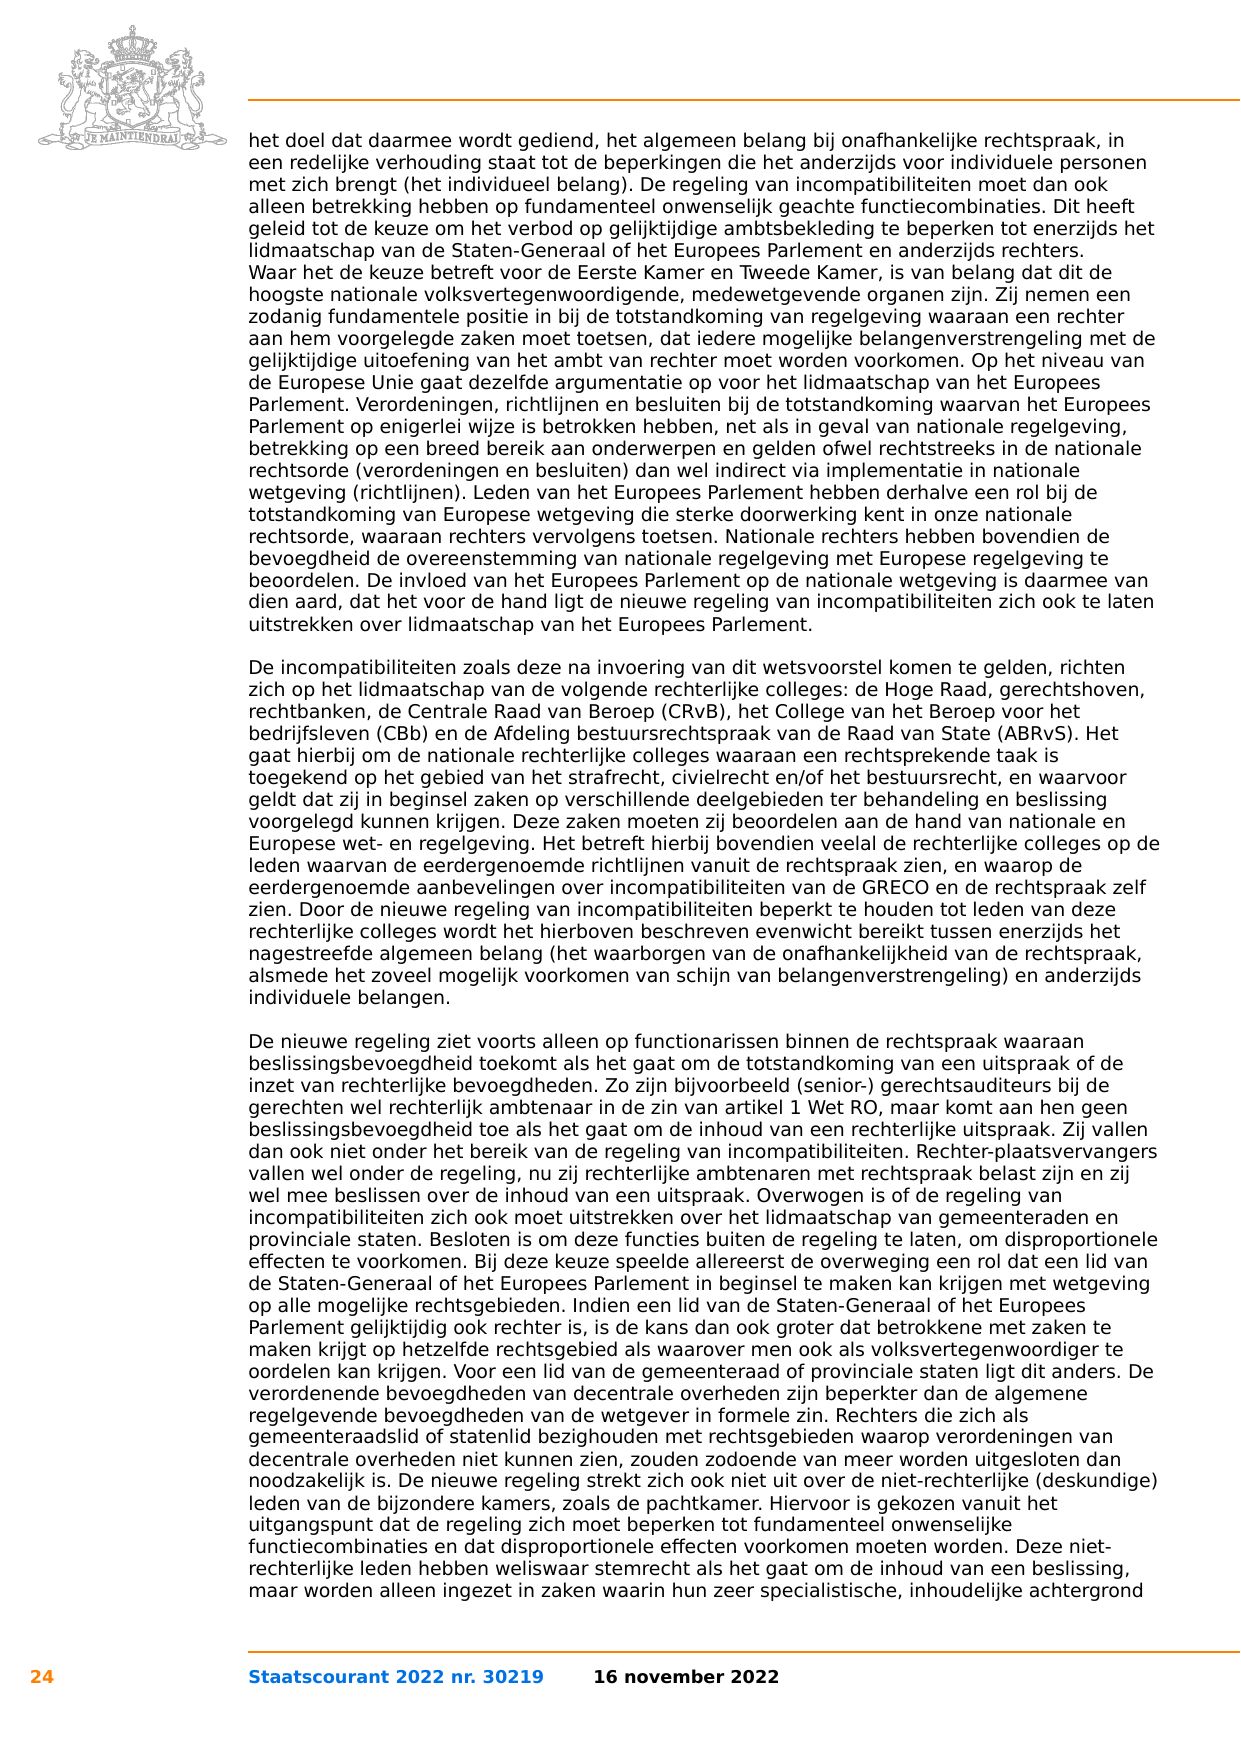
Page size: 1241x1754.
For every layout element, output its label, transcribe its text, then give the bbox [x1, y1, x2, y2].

text De incompatibiliteiten zoals deze na invoering van dit wetsvoorstel komen te gelden, richten zich op het lidmaatschap van de volgende rechterlijke colleges: de Hoge Raad, gerechtshoven, rechtbanken, de Centrale Raad van Beroep (CRvB), het College van het Beroep voor het bedrijfsleven (CBb) en de Afdeling bestuursrechtspraak van de Raad van State (ABRvS). Het gaat hierbij om de nationale rechterlijke colleges waaraan een rechtsprekende taak is toegekend op het gebied van het strafrecht, civielrecht en/of het bestuursrecht, en waarvoor geldt dat zij in beginsel zaken op verschillende deelgebieden ter behandeling en beslissing voorgelegd kunnen krijgen. Deze zaken moeten zij beoordelen aan de hand van nationale en Europese wet- en regelgeving. Het betreft hierbij bovendien veelal de rechterlijke colleges op de leden waarvan de eerdergenoemde richtlijnen vanuit de rechtspraak zien, en waarop de eerdergenoemde aanbevelingen over incompatibiliteiten van de GRECO en de rechtspraak zelf zien. Door de nieuwe regeling van incompatibiliteiten beperkt te houden tot leden van deze rechterlijke colleges wordt het hierboven beschreven evenwicht bereikt tussen enerzijds het nagestreefde algemeen belang (het waarborgen van de onafhankelijkheid van de rechtspraak, alsmede het zoveel mogelijk voorkomen van schijn van belangenverstrengeling) en anderzijds individuele belangen. [248, 657, 1163, 1009]
picture [38, 25, 227, 150]
text De nieuwe regeling ziet voorts alleen op functionarissen binnen de rechtspraak waaraan beslissingsbevoegdheid toekomt als het gaat om de totstandkoming van een uitspraak of de inzet van rechterlijke bevoegdheden. Zo zijn bijvoorbeeld (senior-) gerechtsauditeurs bij de gerechten wel rechterlijk ambtenaar in de zin van artikel 1 Wet RO, maar komt aan hen geen beslissingsbevoegdheid toe als het gaat om de inhoud van een rechterlijke uitspraak. Zij vallen dan ook niet onder het bereik van de regeling van incompatibiliteiten. Rechter-plaatsvervangers vallen wel onder de regeling, nu zij rechterlijke ambtenaren met rechtspraak belast zijn en zij wel mee beslissen over de inhoud van een uitspraak. Overwogen is of de regeling van incompatibiliteiten zich ook moet uitstrekken over het lidmaatschap van gemeenteraden en provinciale staten. Besloten is om deze functies buiten de regeling te laten, om disproportionele effecten te voorkomen. Bij deze keuze speelde allereerst de overweging een rol dat een lid van de Staten-Generaal of het Europees Parlement in beginsel te maken kan krijgen met wetgeving op alle mogelijke rechtsgebieden. Indien een lid van de Staten-Generaal of het Europees Parlement gelijktijdig ook rechter is, is de kans dan ook groter dat betrokkene met zaken te maken krijgt op hetzelfde rechtsgebied als waarover men ook als volksvertegenwoordiger te oordelen kan krijgen. Voor een lid van de gemeenteraad of provinciale staten ligt dit anders. De verordenende bevoegdheden van decentrale overheden zijn beperkter dan de algemene regelgevende bevoegdheden van de wetgever in formele zin. Rechters die zich als gemeenteraadslid of statenlid bezighouden met rechtsgebieden waarop verordeningen van decentrale overheden niet kunnen zien, zouden zodoende van meer worden uitgesloten dan noodzakelijk is. De nieuwe regeling strekt zich ook niet uit over de niet-rechterlijke (deskundige) leden van de bijzondere kamers, zoals de pachtkamer. Hiervoor is gekozen vanuit het uitgangspunt dat de regeling zich moet beperken tot fundamenteel onwenselijke functiecombinaties en dat disproportionele effecten voorkomen moeten worden. Deze niet-rechterlijke leden hebben weliswaar stemrecht als het gaat om de inhoud van een beslissing, maar worden alleen ingezet in zaken waarin hun zeer specialistische, inhoudelijke achtergrond [248, 1031, 1163, 1602]
text Waar het de keuze betreft voor de Eerste Kamer en Tweede Kamer, is van belang dat dit de hoogste nationale volksvertegenwoordigende, medewetgevende organen zijn. Zij nemen een zodanig fundamentele positie in bij de totstandkoming van regelgeving waaraan een rechter aan hem voorgelegde zaken moet toetsen, dat iedere mogelijke belangenverstrengeling met de gelijktijdige uitoefening van het ambt van rechter moet worden voorkomen. Op het niveau van de Europese Unie gaat dezelfde argumentatie op voor het lidmaatschap van het Europees Parlement. Verordeningen, richtlijnen en besluiten bij de totstandkoming waarvan het Europees Parlement op enigerlei wijze is betrokken hebben, net als in geval van nationale regelgeving, betrekking op een breed bereik aan onderwerpen en gelden ofwel rechtstreeks in de nationale rechtsorde (verordeningen en besluiten) dan wel indirect via implementatie in nationale wetgeving (richtlijnen). Leden van het Europees Parlement hebben derhalve een rol bij de totstandkoming van Europese wetgeving die sterke doorwerking kent in onze nationale rechtsorde, waaraan rechters vervolgens toetsen. Nationale rechters hebben bovendien de bevoegdheid de overeenstemming van nationale regelgeving met Europese regelgeving te beoordelen. De invloed van het Europees Parlement op de nationale wetgeving is daarmee van dien aard, dat het voor de hand ligt de nieuwe regeling van incompatibiliteiten zich ook te laten uitstrekken over lidmaatschap van het Europees Parlement. [248, 262, 1163, 635]
text het doel dat daarmee wordt gediend, het algemeen belang bij onafhankelijke rechtspraak, in een redelijke verhouding staat tot de beperkingen die het anderzijds voor individuele personen met zich brengt (het individueel belang). De regeling van incompatibiliteiten moet dan ook alleen betrekking hebben op fundamenteel onwenselijk geachte functiecombinaties. Dit heeft geleid tot de keuze om het verbod op gelijktijdige ambtsbekleding te beperken tot enerzijds het lidmaatschap van de Staten-Generaal of het Europees Parlement en anderzijds rechters. [248, 130, 1163, 262]
